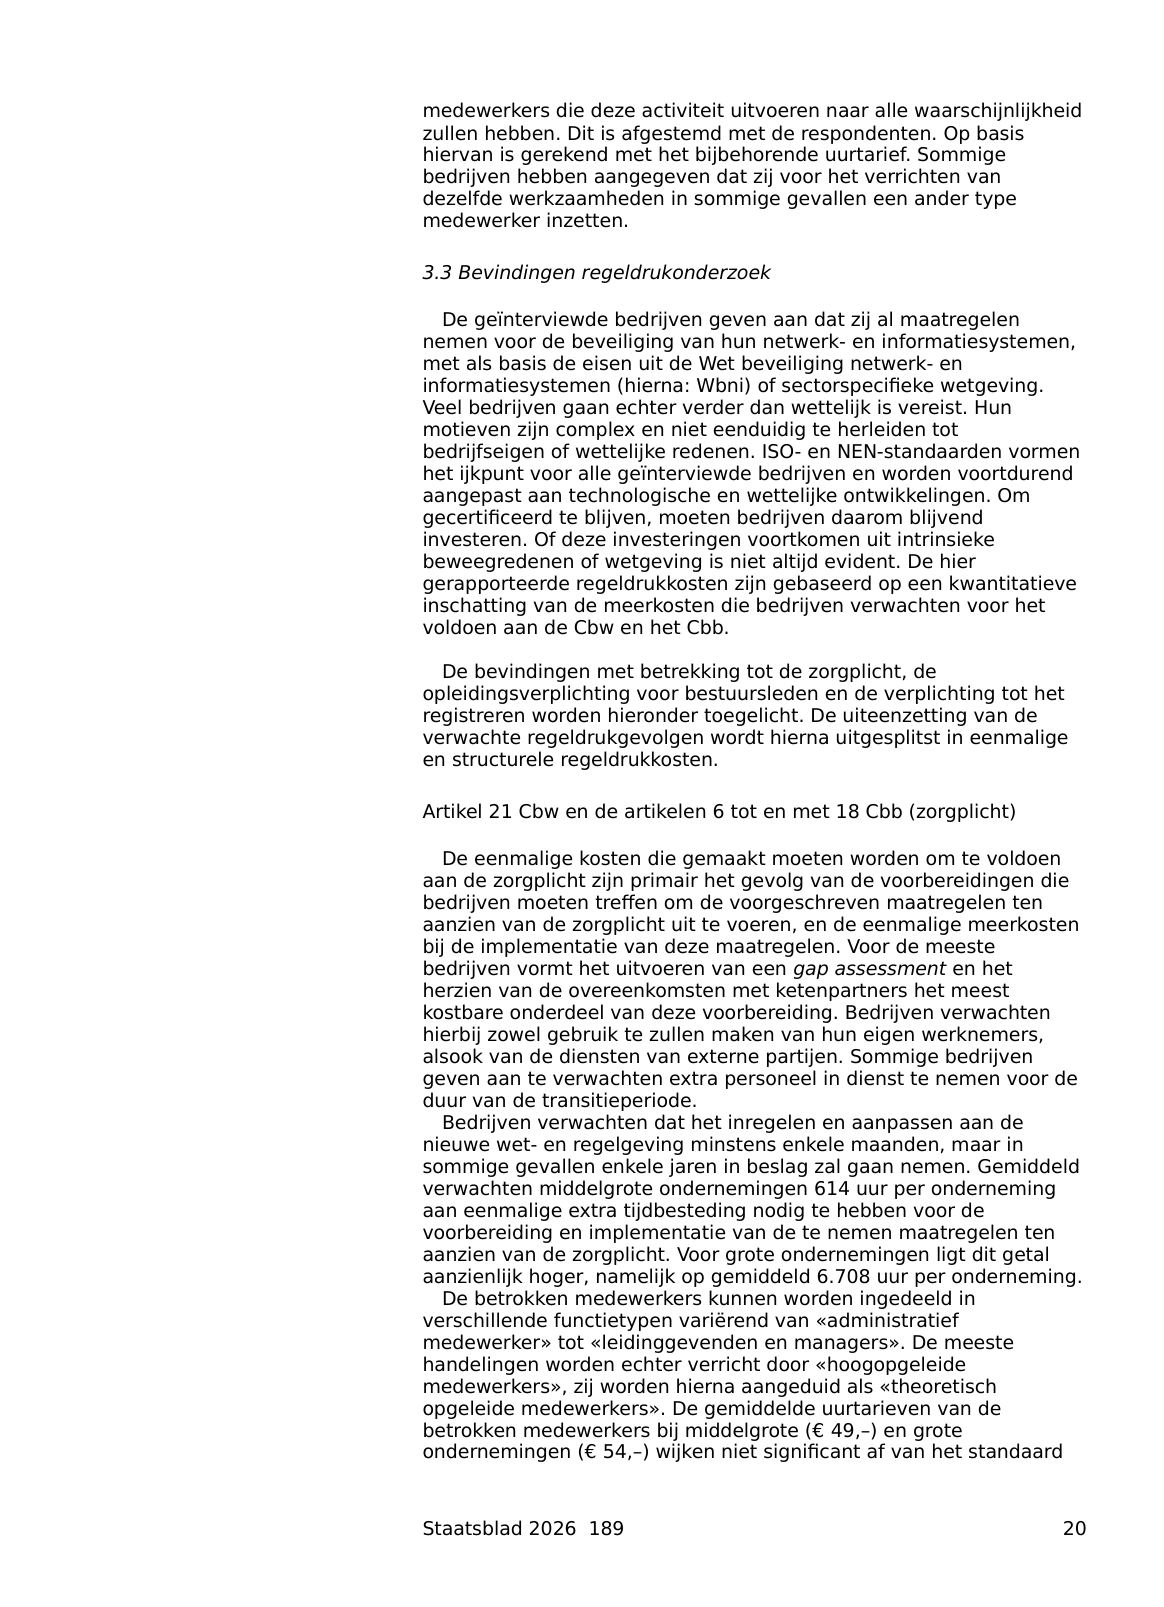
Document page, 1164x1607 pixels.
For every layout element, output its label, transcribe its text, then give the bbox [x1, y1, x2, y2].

subtitle 3.3 Bevindingen regeldrukonderzoek [422, 262, 1087, 284]
text De bevindingen met betrekking tot de zorgplicht, de opleidingsverplichting voor bestuursleden en de verplichting tot het registreren worden hieronder toegelicht. De uiteenzetting van de verwachte regeldrukgevolgen wordt hierna uitgesplitst in eenmalige en structurele regeldrukkosten. [422, 661, 1087, 771]
subtitle Artikel 21 Cbw en de artikelen 6 tot en met 18 Cbb (zorgplicht) [422, 801, 1087, 823]
text medewerkers die deze activiteit uitvoeren naar alle waarschijnlijkheid zullen hebben. Dit is afgestemd met de respondenten. Op basis hiervan is gerekend met het bijbehorende uurtarief. Sommige bedrijven hebben aangegeven dat zij voor het verrichten van dezelfde werkzaamheden in sommige gevallen een ander type medewerker inzetten. [422, 100, 1087, 232]
text De betrokken medewerkers kunnen worden ingedeeld in verschillende functietypen variërend van «administratief medewerker» tot «leidinggevenden en managers». De meeste handelingen worden echter verricht door «hoogopgeleide medewerkers», zij worden hierna aangeduid als «theoretisch opgeleide medewerkers». De gemiddelde uurtarieven van de betrokken medewerkers bij middelgrote (€ 49,–) en grote ondernemingen (€ 54,–) wijken niet significant af van het standaard [422, 1288, 1087, 1463]
text Bedrijven verwachten dat het inregelen en aanpassen aan de nieuwe wet- en regelgeving minstens enkele maanden, maar in sommige gevallen enkele jaren in beslag zal gaan nemen. Gemiddeld verwachten middelgrote ondernemingen 614 uur per onderneming aan eenmalige extra tijdbesteding nodig te hebben voor de voorbereiding en implementatie van de te nemen maatregelen ten aanzien van de zorgplicht. Voor grote ondernemingen ligt dit getal aanzienlijk hoger, namelijk op gemiddeld 6.708 uur per onderneming. [422, 1112, 1087, 1288]
text De geïnterviewde bedrijven geven aan dat zij al maatregelen nemen voor de beveiliging van hun netwerk- en informatiesystemen, met als basis de eisen uit de Wet beveiliging netwerk- en informatiesystemen (hierna: Wbni) of sectorspecifieke wetgeving. Veel bedrijven gaan echter verder dan wettelijk is vereist. Hun motieven zijn complex en niet eenduidig te herleiden tot bedrijfseigen of wettelijke redenen. ISO- en NEN-standaarden vormen het ijkpunt voor alle geïnterviewde bedrijven en worden voortdurend aangepast aan technologische en wettelijke ontwikkelingen. Om gecertificeerd te blijven, moeten bedrijven daarom blijvend investeren. Of deze investeringen voortkomen uit intrinsieke beweegredenen of wetgeving is niet altijd evident. De hier gerapporteerde regeldrukkosten zijn gebaseerd op een kwantitatieve inschatting van de meerkosten die bedrijven verwachten voor het voldoen aan de Cbw en het Cbb. [422, 309, 1087, 639]
text De eenmalige kosten die gemaakt moeten worden om te voldoen aan de zorgplicht zijn primair het gevolg van de voorbereidingen die bedrijven moeten treffen om de voorgeschreven maatregelen ten aanzien van de zorgplicht uit te voeren, en de eenmalige meerkosten bij de implementatie van deze maatregelen. Voor de meeste bedrijven vormt het uitvoeren van een gap assessment en het herzien van de overeenkomsten met ketenpartners het meest kostbare onderdeel van deze voorbereiding. Bedrijven verwachten hierbij zowel gebruik te zullen maken van hun eigen werknemers, alsook van de diensten van externe partijen. Sommige bedrijven geven aan te verwachten extra personeel in dienst te nemen voor de duur van de transitieperiode. [422, 848, 1087, 1112]
